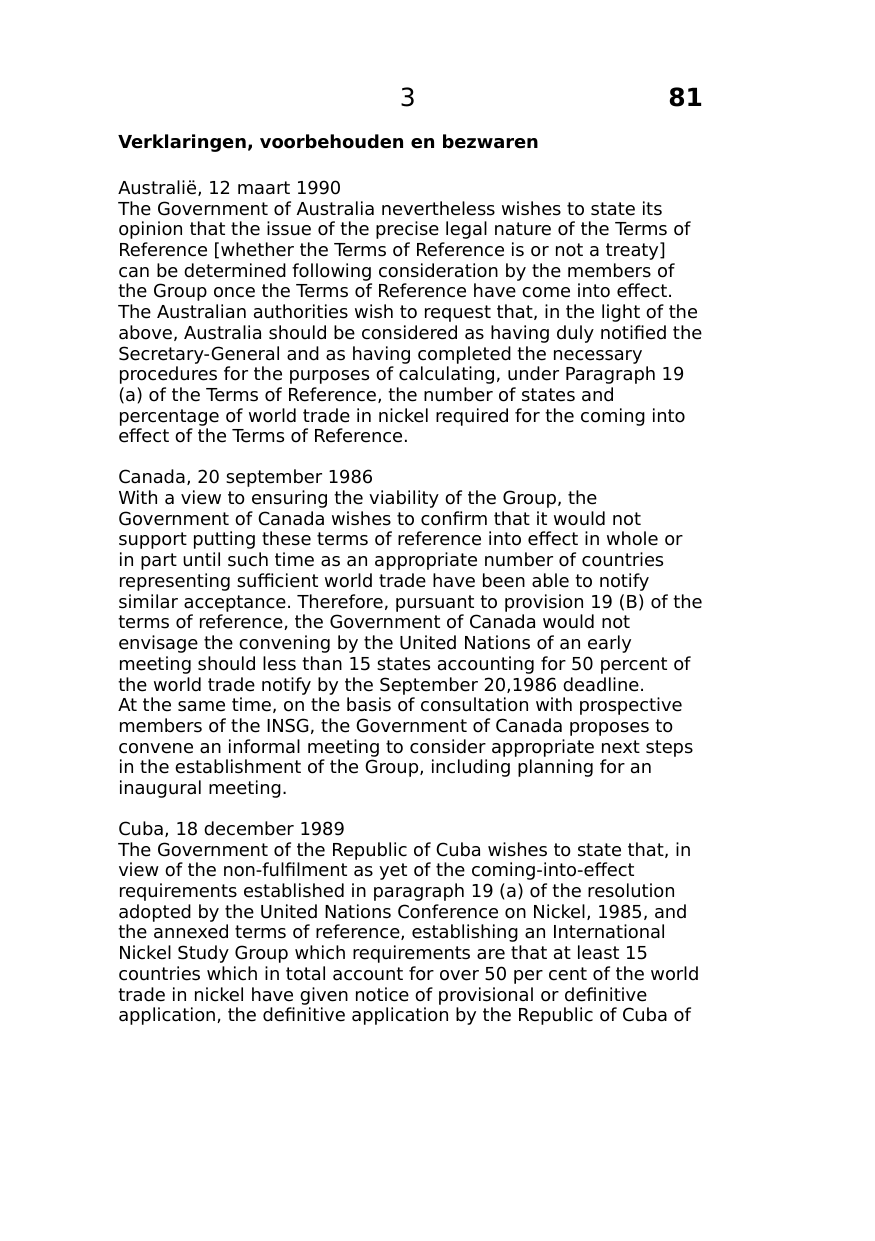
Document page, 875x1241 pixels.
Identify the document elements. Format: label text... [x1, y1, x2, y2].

text Australië, 12 maart 1990 [118, 178, 703, 198]
text With a view to ensuring the viability of the Group, the Government of Canada wishes to confirm that it would not support putting these terms of reference into effect in whole or in part until such time as an appropriate number of countries representing sufficient world trade have been able to notify similar acceptance. Therefore, pursuant to provision 19 (B) of the terms of reference, the Government of Canada would not envisage the convening by the United Nations of an early meeting should less than 15 states accounting for 50 percent of the world trade notify by the September 20,1986 deadline. [118, 488, 703, 695]
text Canada, 20 september 1986 [118, 467, 703, 488]
text Cuba, 18 december 1989 [118, 819, 703, 839]
text At the same time, on the basis of consultation with prospective members of the INSG, the Government of Canada proposes to convene an informal meeting to consider appropriate next steps in the establishment of the Group, including planning for an inaugural meeting. [118, 695, 703, 799]
text The Government of Australia nevertheless wishes to state its opinion that the issue of the precise legal nature of the Terms of Reference [whether the Terms of Reference is or not a treaty] can be determined following consideration by the members of the Group once the Terms of Reference have come into effect. [118, 198, 703, 302]
text The Australian authorities wish to request that, in the light of the above, Australia should be considered as having duly notified the Secretary-General and as having completed the necessary procedures for the purposes of calculating, under Paragraph 19 (a) of the Terms of Reference, the number of states and percentage of world trade in nickel required for the coming into effect of the Terms of Reference. [118, 302, 703, 447]
subtitle Verklaringen, voorbehouden en bezwaren [118, 132, 703, 153]
text The Government of the Republic of Cuba wishes to state that, in view of the non-fulfilment as yet of the coming-into-effect requirements established in paragraph 19 (a) of the resolution adopted by the United Nations Conference on Nickel, 1985, and the annexed terms of reference, establishing an International Nickel Study Group which requirements are that at least 15 countries which in total account for over 50 per cent of the world trade in nickel have given notice of provisional or definitive application, the definitive application by the Republic of Cuba of [118, 839, 703, 1026]
